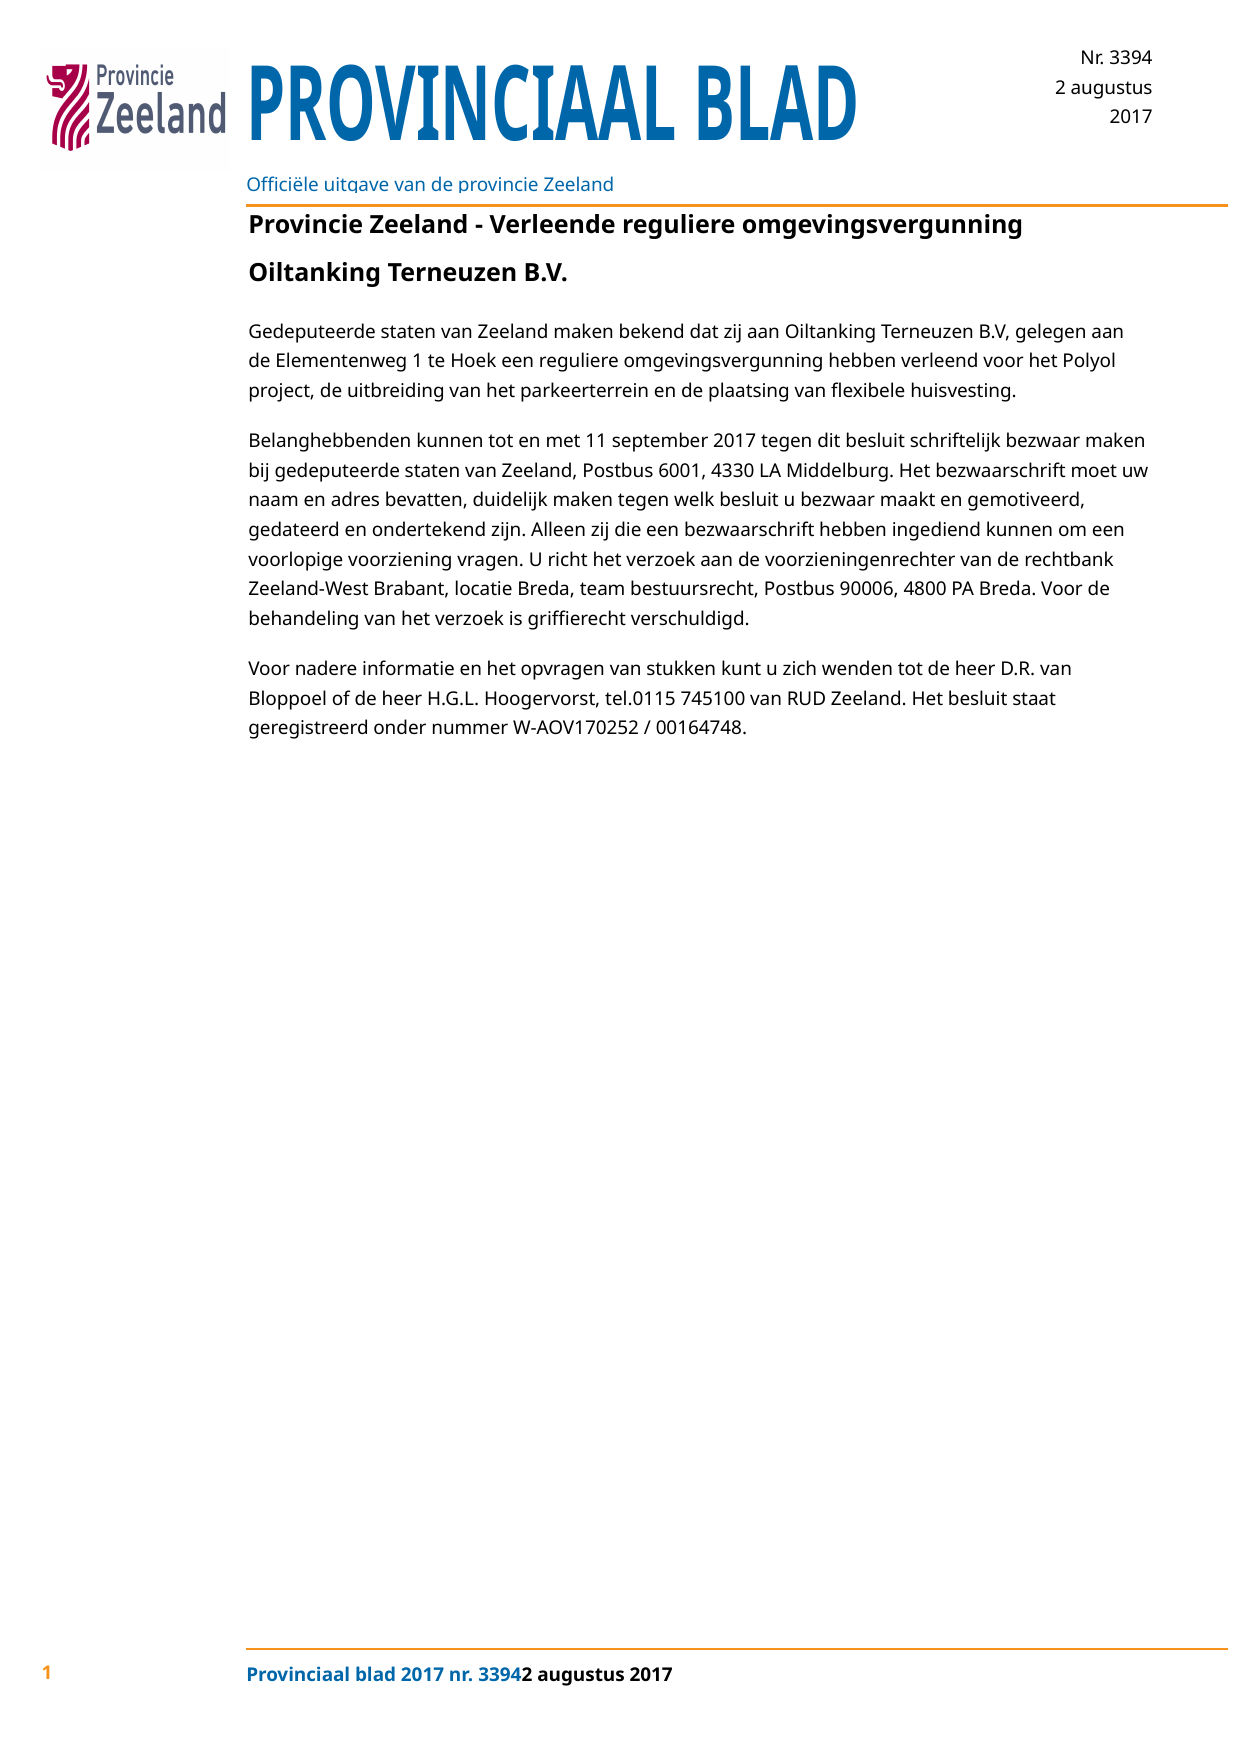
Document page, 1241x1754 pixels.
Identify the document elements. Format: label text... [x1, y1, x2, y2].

text Voor nadere informatie en het opvragen van stukken kunt u zich wenden tot de heer D.R. van Bloppoel of de heer H.G.L. Hoogervorst, tel.0115 745100 van RUD Zeeland. Het besluit staat geregistreerd onder nummer W-AOV170252 / 00164748. [248, 655, 1152, 740]
text Gedeputeerde staten van Zeeland maken bekend dat zij aan Oiltanking Terneuzen B.V, gelegen aan de Elementenweg 1 te Hoek een reguliere omgevingsvergunning hebben verleend voor het Polyol project, de uitbreiding van het parkeerterrein en de plaatsing van flexibele huisvesting. [248, 318, 1152, 403]
picture [41, 47, 231, 172]
text Belanghebbenden kunnen tot en met 11 september 2017 tegen dit besluit schriftelijk bezwaar maken bij gedeputeerde staten van Zeeland, Postbus 6001, 4330 LA Middelburg. Het bezwaarschrift moet uw naam en adres bevatten, duidelijk maken tegen welk besluit u bezwaar maakt en gemotiveerd, gedateerd en ondertekend zijn. Alleen zij die een bezwaarschrift hebben ingediend kunnen om een voorlopige voorziening vragen. U richt het verzoek aan de voorzieningenrechter van de rechtbank Zeeland-West Brabant, locatie Breda, team bestuursrecht, Postbus 90006, 4800 PA Breda. Voor de behandeling van het verzoek is griffierecht verschuldigd. [248, 427, 1152, 631]
text Provincie Zeeland - Verleende reguliere omgevingsvergunning Oiltanking Terneuzen B.V. [248, 207, 1152, 288]
